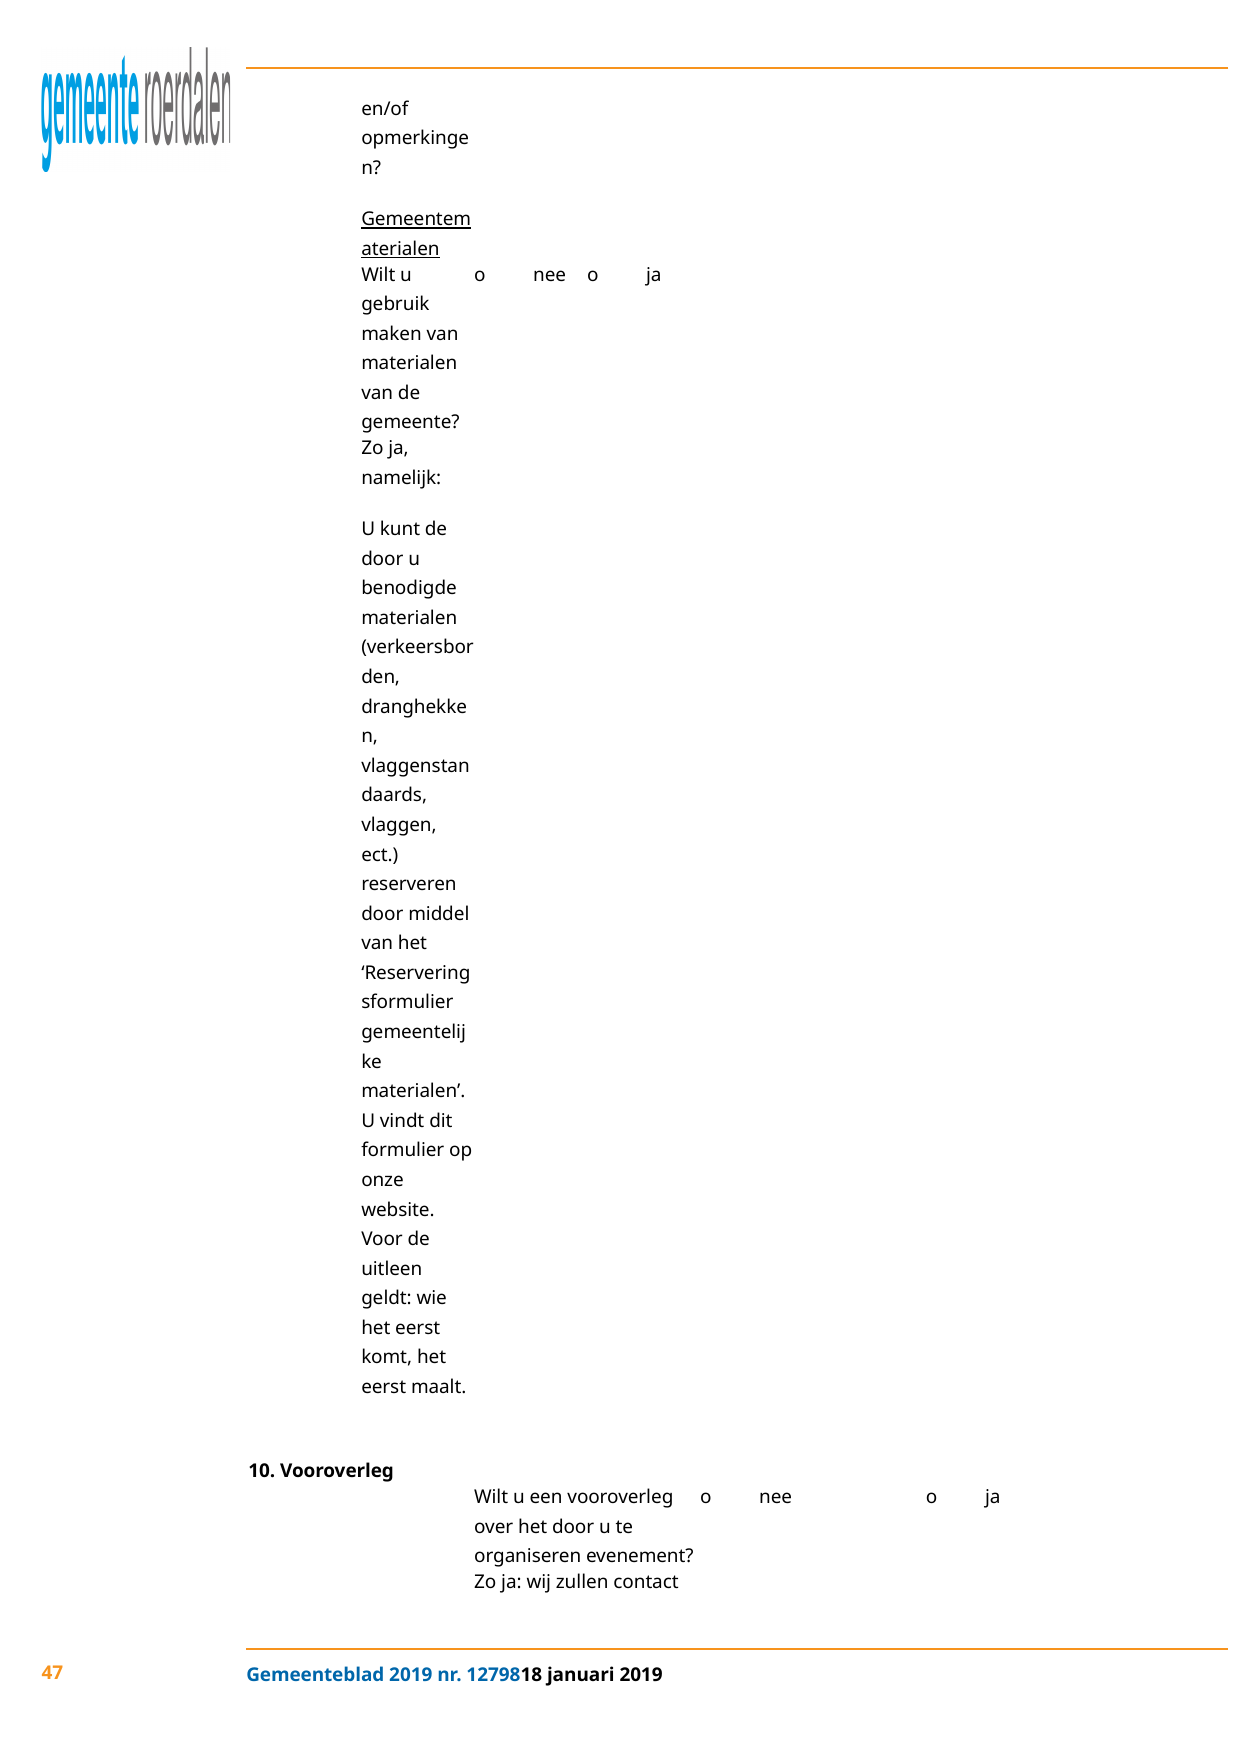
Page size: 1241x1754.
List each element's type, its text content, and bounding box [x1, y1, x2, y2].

table_cell [248, 261, 361, 434]
table_cell [248, 515, 361, 1399]
table_cell [248, 1399, 361, 1425]
table_cell [361, 490, 474, 515]
table_header [700, 1458, 926, 1483]
table_cell Gemeentematerialen [361, 205, 474, 261]
table_cell ja [587, 261, 700, 434]
table_cell [248, 180, 361, 205]
table_cell ja [926, 1484, 1152, 1568]
table_cell [361, 180, 474, 205]
table_cell [248, 1484, 474, 1568]
picture [41, 47, 231, 172]
table_cell [248, 205, 361, 261]
table_cell Zo ja, namelijk: [361, 434, 474, 490]
table_cell en/of opmerkingen? [361, 95, 474, 180]
picture [41, 134, 48, 172]
table_cell nee [700, 1484, 926, 1568]
table_cell [587, 490, 700, 515]
table_cell [361, 1399, 474, 1425]
table_header [926, 1458, 1152, 1483]
table_cell [248, 434, 361, 490]
table_cell [248, 95, 361, 180]
table_cell [474, 490, 587, 515]
table_cell [248, 1568, 474, 1594]
table_cell Zo ja: wij zullen contact [474, 1568, 700, 1594]
table_header 10. Vooroverleg [248, 1458, 700, 1483]
table_cell Wilt u gebruik maken van materialen van de gemeente? [361, 261, 474, 434]
table_cell nee [474, 261, 587, 434]
table_cell U kunt de door u benodigde materialen (verkeersborden, dranghekken, vlaggenstandaards, vlaggen, ect.) reserveren door middel van het ‘Reserveringsformulier gemeentelijke materialen’. U vindt dit formulier op onze website. Voor de uitleen geldt: wie het eerst komt, het eerst maalt. [361, 515, 474, 1399]
table_cell Wilt u een vooroverleg over het door u te organiseren evenement? [474, 1484, 700, 1568]
table_cell [248, 490, 361, 515]
